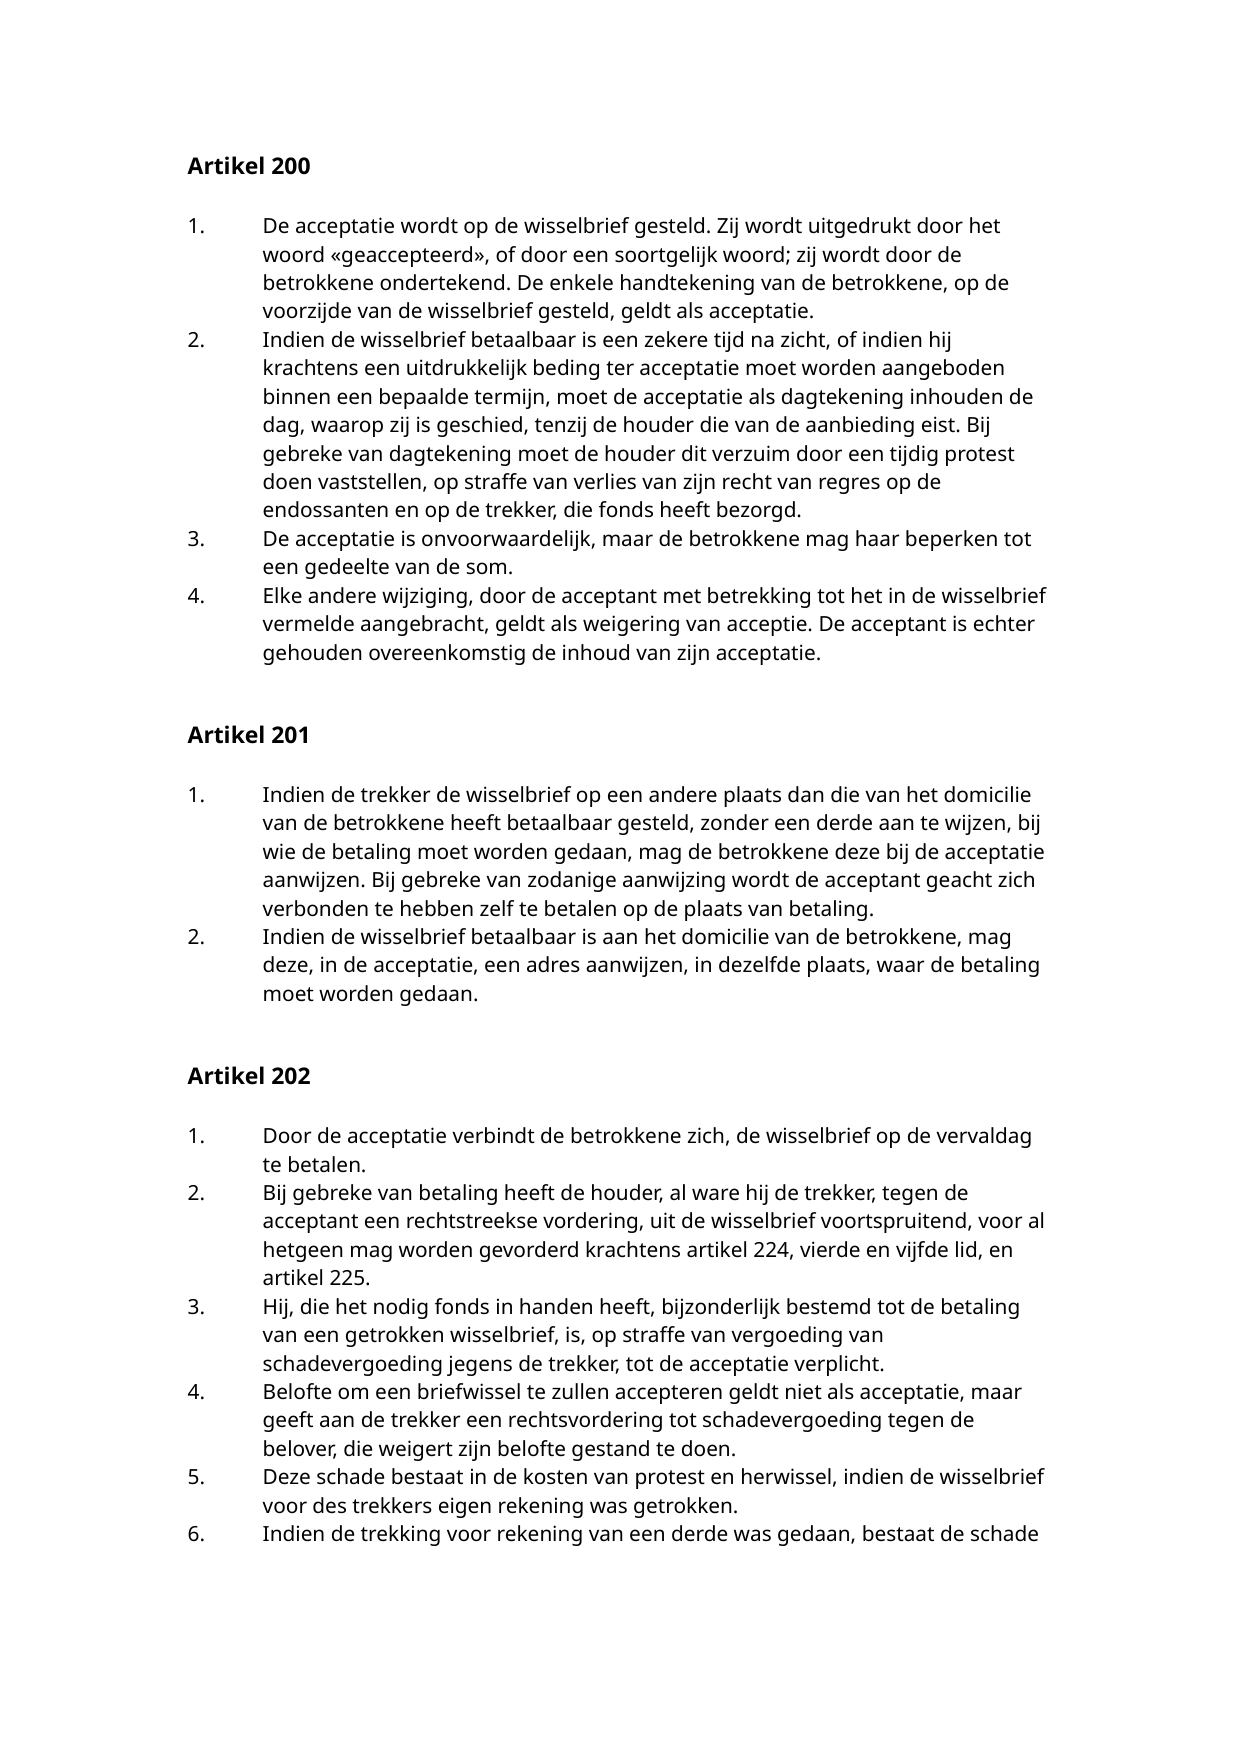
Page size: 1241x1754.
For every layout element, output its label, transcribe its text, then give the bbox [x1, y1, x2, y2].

list De acceptatie is onvoorwaardelijk, maar de betrokkene mag haar beperken tot een gedeelte van de som. [187, 524, 1053, 581]
list Indien de wisselbrief betaalbaar is aan het domicilie van de betrokkene, mag deze, in de acceptatie, een adres aanwijzen, in dezelfde plaats, waar de betaling moet worden gedaan. [187, 922, 1053, 1007]
subtitle Artikel 202 [187, 1060, 1053, 1091]
list Hij, die het nodig fonds in handen heeft, bijzonderlijk bestemd tot de betaling van een getrokken wisselbrief, is, op straffe van vergoeding van schadevergoeding jegens de trekker, tot de acceptatie verplicht. [187, 1292, 1053, 1377]
list De acceptatie wordt op de wisselbrief gesteld. Zij wordt uitgedrukt door het woord «geaccepteerd», of door een soortgelijk woord; zij wordt door de betrokkene ondertekend. De enkele handtekening van de betrokkene, op de voorzijde van de wisselbrief gesteld, geldt als acceptatie. [187, 211, 1053, 325]
list Indien de trekker de wisselbrief op een andere plaats dan die van het domicilie van de betrokkene heeft betaalbaar gesteld, zonder een derde aan te wijzen, bij wie de betaling moet worden gedaan, mag de betrokkene deze bij de acceptatie aanwijzen. Bij gebreke van zodanige aanwijzing wordt de acceptant geacht zich verbonden te hebben zelf te betalen op de plaats van betaling. [187, 780, 1053, 922]
list Deze schade bestaat in de kosten van protest en herwissel, indien de wisselbrief voor des trekkers eigen rekening was getrokken. [187, 1462, 1053, 1519]
list Belofte om een briefwissel te zullen accepteren geldt niet als acceptatie, maar geeft aan de trekker een rechtsvordering tot schadevergoeding tegen de belover, die weigert zijn belofte gestand te doen. [187, 1377, 1053, 1462]
list Door de acceptatie verbindt de betrokkene zich, de wisselbrief op de vervaldag te betalen. [187, 1121, 1053, 1178]
subtitle Artikel 200 [187, 150, 1053, 181]
list Elke andere wijziging, door de acceptant met betrekking tot het in de wisselbrief vermelde aangebracht, geldt als weigering van acceptie. De acceptant is echter gehouden overeenkomstig de inhoud van zijn acceptatie. [187, 581, 1053, 666]
list Bij gebreke van betaling heeft de houder, al ware hij de trekker, tegen de acceptant een rechtstreekse vordering, uit de wisselbrief voortspruitend, voor al hetgeen mag worden gevorderd krachtens artikel 224, vierde en vijfde lid, en artikel 225. [187, 1178, 1053, 1292]
list Indien de wisselbrief betaalbaar is een zekere tijd na zicht, of indien hij krachtens een uitdrukkelijk beding ter acceptatie moet worden aangeboden binnen een bepaalde termijn, moet de acceptatie als dagtekening inhouden de dag, waarop zij is geschied, tenzij de houder die van de aanbieding eist. Bij gebreke van dagtekening moet de houder dit verzuim door een tijdig protest doen vaststellen, op straffe van verlies van zijn recht van regres op de endossanten en op de trekker, die fonds heeft bezorgd. [187, 325, 1053, 524]
list Indien de trekking voor rekening van een derde was gedaan, bestaat de schade [187, 1519, 1053, 1548]
subtitle Artikel 201 [187, 719, 1053, 750]
